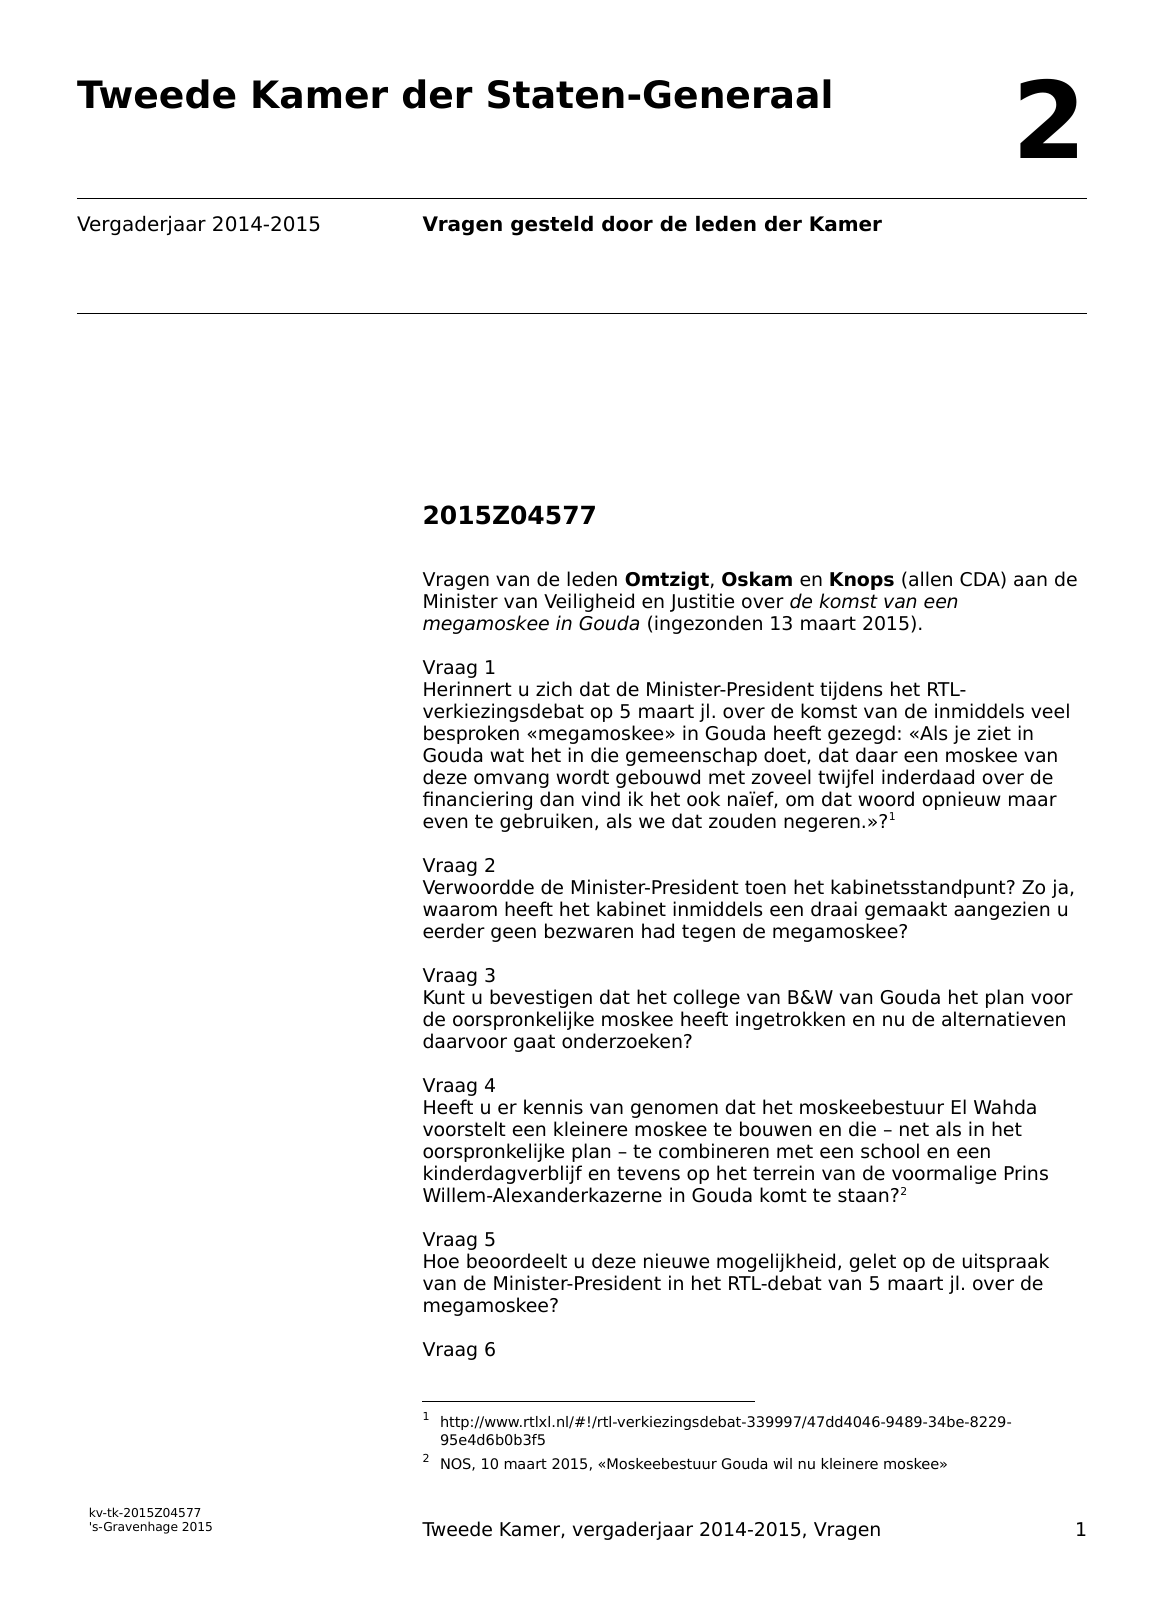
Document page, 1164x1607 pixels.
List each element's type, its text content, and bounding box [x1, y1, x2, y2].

text Verwoordde de Minister-President toen het kabinetsstandpunt? Zo ja, waarom heeft het kabinet inmiddels een draai gemaakt aangezien u eerder geen bezwaren had tegen de megamoskee? [422, 877, 1087, 943]
text kv-tk-2015Z04577 [88, 1506, 323, 1520]
text http://www.rtlxl.nl/#!/rtl-verkiezingsdebat-339997/47dd4046-9489-34be-8229-95e4d6b0b3f5 [422, 1410, 1087, 1449]
text Herinnert u zich dat de Minister-President tijdens het RTL-verkiezingsdebat op 5 maart jl. over de komst van de inmiddels veel besproken «megamoskee» in Gouda heeft gezegd: «Als je ziet in Gouda wat het in die gemeenschap doet, dat daar een moskee van deze omvang wordt gebouwd met zoveel twijfel inderdaad over de financiering dan vind ik het ook naïef, om dat woord opnieuw maar even te gebruiken, als we dat zouden negeren.»? [422, 679, 1087, 833]
text Kunt u bevestigen dat het college van B&W van Gouda het plan voor de oorspronkelijke moskee heeft ingetrokken en nu de alternatieven daarvoor gaat onderzoeken? [422, 987, 1087, 1053]
table_cell Vergaderjaar 2014-2015 [77, 199, 422, 313]
table_cell Vragen gesteld door de leden der Kamer [422, 199, 1087, 313]
text Heeft u er kennis van genomen dat het moskeebestuur El Wahda voorstelt een kleinere moskee te bouwen en die – net als in het oorspronkelijke plan – te combineren met een school en een kinderdagverblijf en tevens op het terrein van de voormalige Prins Willem-Alexanderkazerne in Gouda komt te staan? [422, 1097, 1087, 1207]
text Vraag 5 [422, 1229, 1087, 1251]
text Vraag 3 [422, 965, 1087, 987]
text 's-Gravenhage 2015 [88, 1520, 323, 1534]
text 2015Z04577 [422, 501, 1087, 531]
text NOS, 10 maart 2015, «Moskeebestuur Gouda wil nu kleinere moskee» [422, 1452, 1087, 1474]
text Hoe beoordeelt u deze nieuwe mogelijkheid, gelet op de uitspraak van de Minister-President in het RTL-debat van 5 maart jl. over de megamoskee? [422, 1251, 1087, 1317]
text Vraag 2 [422, 855, 1087, 877]
table_header 2 [886, 59, 1087, 198]
text Vragen van de leden Omtzigt, Oskam en Knops (allen CDA) aan de Minister van Veiligheid en Justitie over de komst van een megamoskee in Gouda (ingezonden 13 maart 2015). [422, 569, 1087, 635]
text Vraag 1 [422, 657, 1087, 679]
text Vraag 4 [422, 1075, 1087, 1097]
table_header Tweede Kamer der Staten-Generaal [77, 59, 886, 198]
text Vraag 6 [422, 1339, 1087, 1361]
